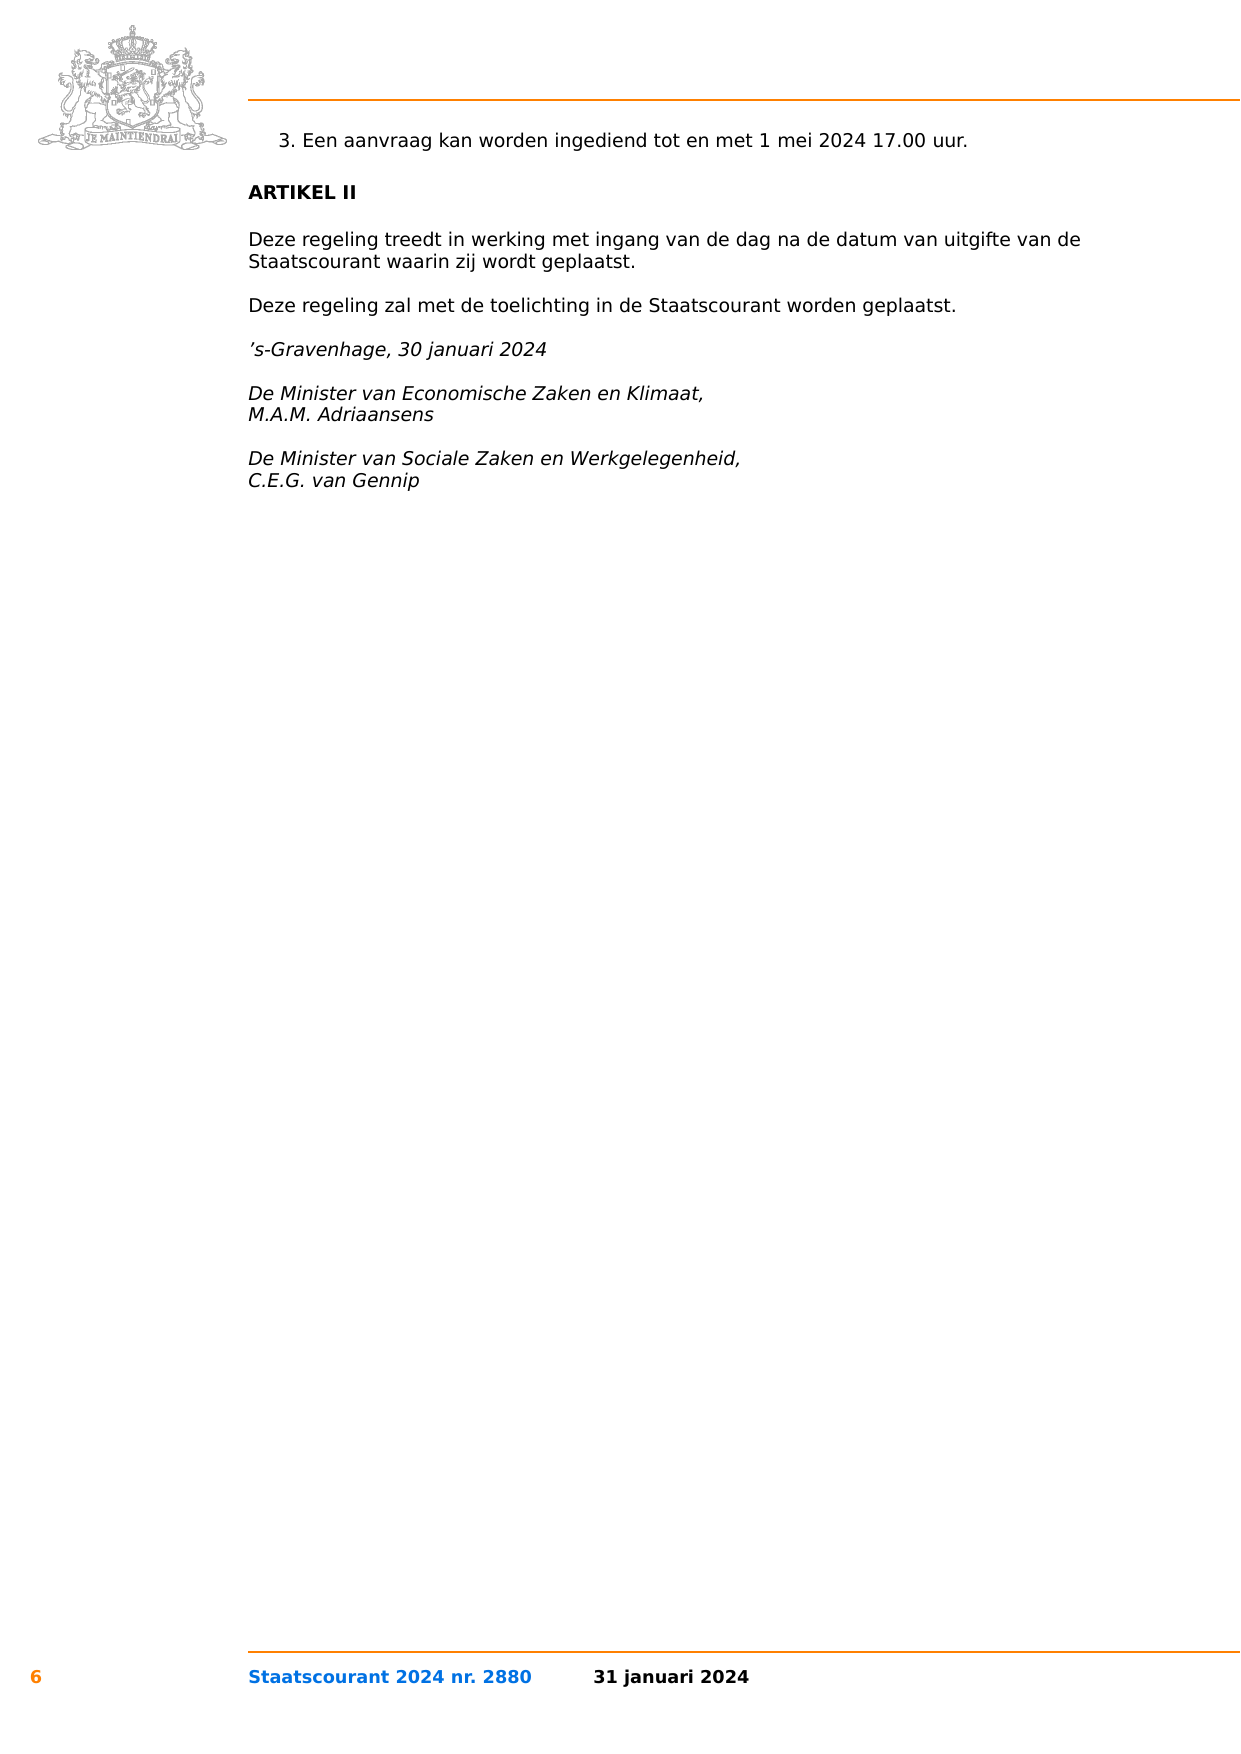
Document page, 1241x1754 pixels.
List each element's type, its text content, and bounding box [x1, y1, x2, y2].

subtitle ARTIKEL II [248, 182, 1163, 204]
picture [38, 25, 227, 150]
text Deze regeling treedt in werking met ingang van de dag na de datum van uitgifte van de Staatscourant waarin zij wordt geplaatst. [248, 229, 1163, 273]
text ’s-Gravenhage, 30 januari 2024 [248, 338, 1163, 361]
text De Minister van Sociale Zaken en Werkgelegenheid, C.E.G. van Gennip [248, 448, 1163, 492]
text De Minister van Economische Zaken en Klimaat, M.A.M. Adriaansens [248, 382, 1163, 426]
text 3. Een aanvraag kan worden ingediend tot en met 1 mei 2024 17.00 uur. [278, 130, 1163, 152]
text Deze regeling zal met de toelichting in de Staatscourant worden geplaatst. [248, 295, 1163, 317]
